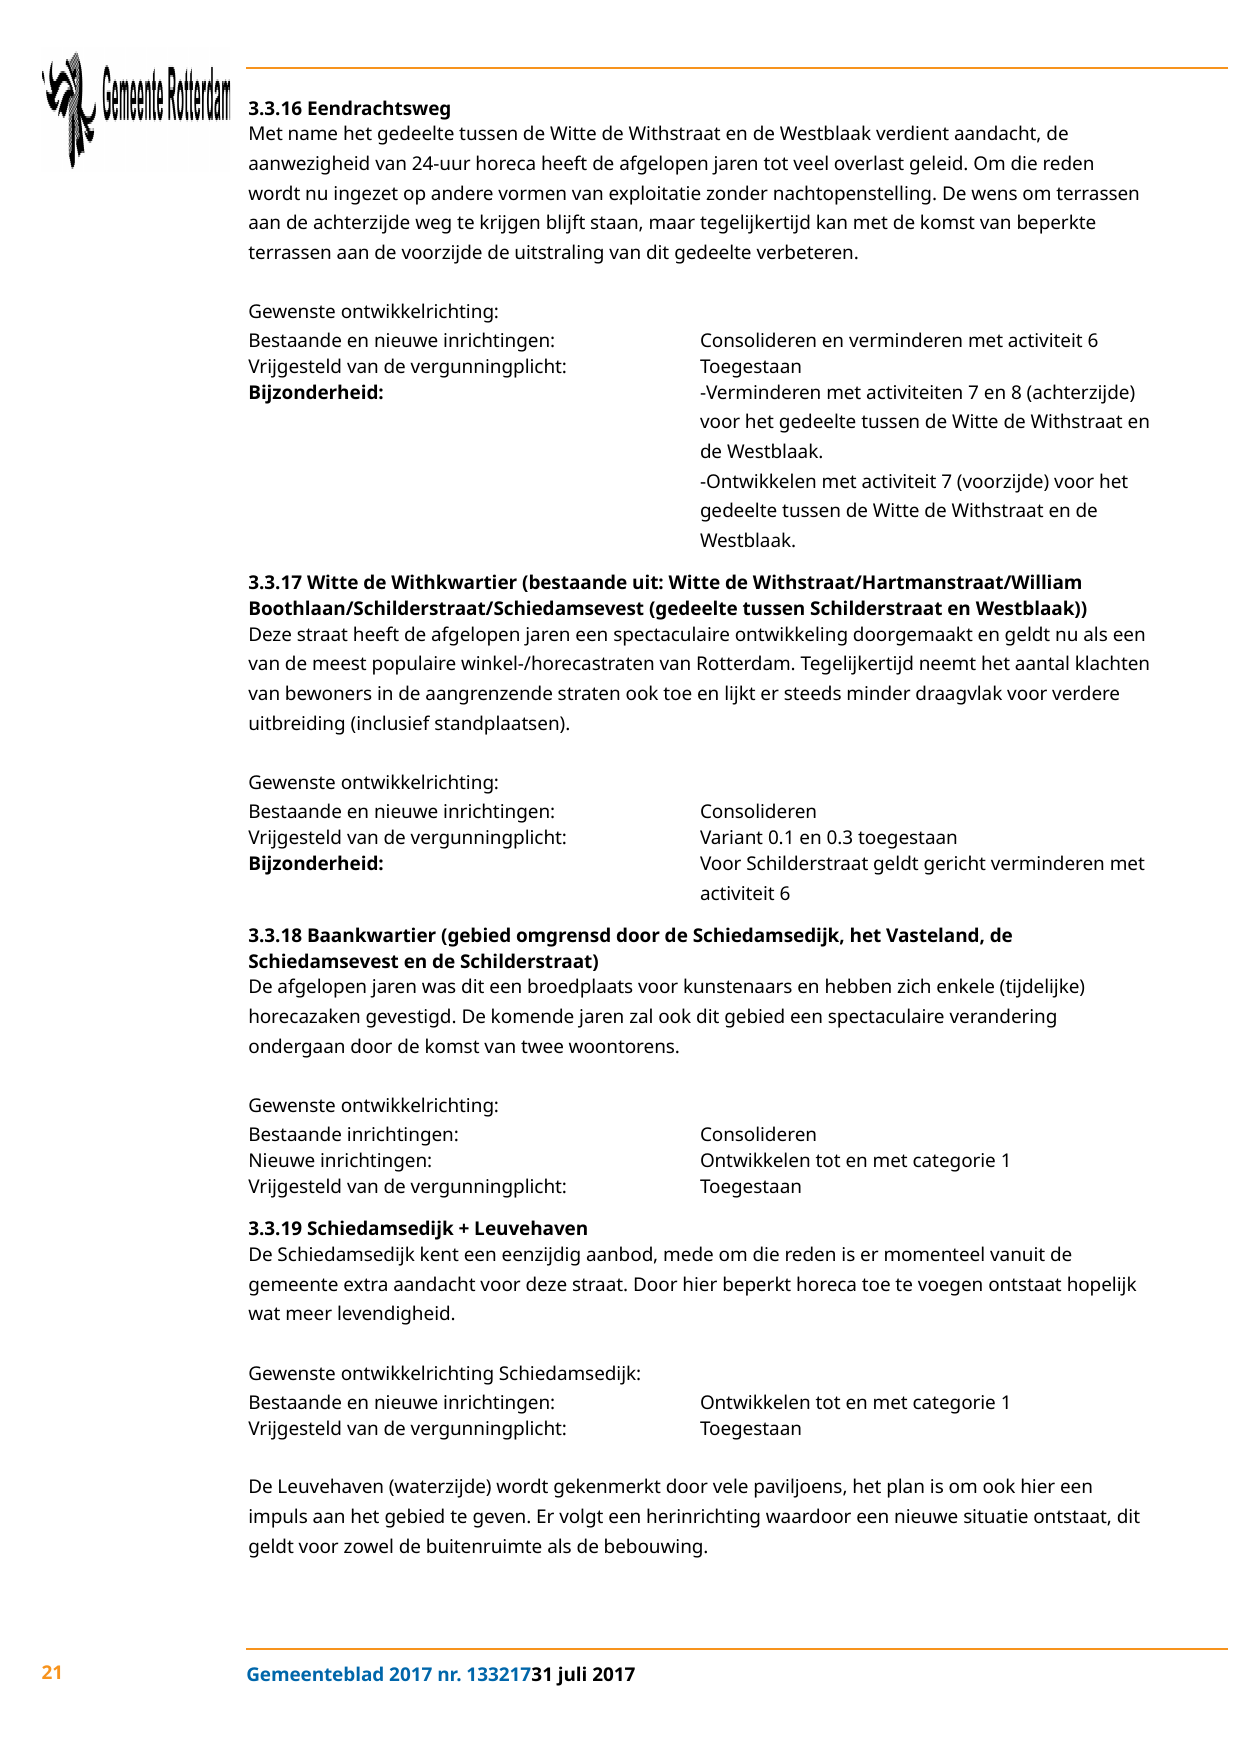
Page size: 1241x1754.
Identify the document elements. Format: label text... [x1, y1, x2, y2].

table_cell -Verminderen met activiteiten 7 en 8 (achterzijde) voor het gedeelte tussen de Witte de Withstraat en de Westblaak. -Ontwikkelen met activiteit 7 (voorzijde) voor het gedeelte tussen de Witte de Withstraat en de Westblaak. [700, 379, 1152, 553]
table_cell Toegestaan [700, 354, 1152, 379]
text Gewenste ontwikkelrichting Schiedamsedijk: [248, 1360, 1152, 1385]
text De afgelopen jaren was dit een broedplaats voor kunstenaars en hebben zich enkele (tijdelijke) horecazaken gevestigd. De komende jaren zal ook dit gebied een spectaculaire verandering ondergaan door de komst van twee woontorens. [248, 974, 1152, 1058]
text Met name het gedeelte tussen de Witte de Withstraat en de Westblaak verdient aandacht, de aanwezigheid van 24-uur horeca heeft de afgelopen jaren tot veel overlast geleid. Om die reden wordt nu ingezet op andere vormen van exploitatie zonder nachtopenstelling. De wens om terrassen aan de achterzijde weg te krijgen blijft staan, maar tegelijkertijd kan met de komst van beperkte terrassen aan de voorzijde de uitstraling van dit gedeelte verbeteren. [248, 121, 1152, 264]
text De Leuvehaven (waterzijde) wordt gekenmerkt door vele paviljoens, het plan is om ook hier een impuls aan het gebied te geven. Er volgt een herinrichting waardoor een nieuwe situatie ontstaat, dit geldt voor zowel de buitenruimte als de bebouwing. [248, 1474, 1152, 1558]
text Deze straat heeft de afgelopen jaren een spectaculaire ontwikkeling doorgemaakt en geldt nu als een van de meest populaire winkel-/horecastraten van Rotterdam. Tegelijkertijd neemt het aantal klachten van bewoners in de aangrenzende straten ook toe en lijkt er steeds minder draagvlak voor verdere uitbreiding (inclusief standplaatsen). [248, 621, 1152, 736]
table_cell Vrijgesteld van de vergunningplicht: [248, 824, 700, 850]
table_header Consolideren [700, 1122, 1152, 1147]
text Gewenste ontwikkelrichting: [248, 1092, 1152, 1118]
table_cell Variant 0.1 en 0.3 toegestaan [700, 824, 1152, 850]
text 3.3.19 Schiedamsedijk + Leuvehaven [248, 1216, 1152, 1241]
text 3.3.18 Baankwartier (gebied omgrensd door de Schiedamsedijk, het Vasteland, de Schiedamsevest en de Schilderstraat) [248, 922, 1152, 974]
table_cell Vrijgesteld van de vergunningplicht: [248, 354, 700, 379]
table_header Bestaande en nieuwe inrichtingen: [248, 328, 700, 353]
table_header Consolideren en verminderen met activiteit 6 [700, 328, 1152, 353]
table_cell Bijzonderheid: [248, 850, 700, 905]
text Gewenste ontwikkelrichting: [248, 298, 1152, 324]
table_header Ontwikkelen tot en met categorie 1 [700, 1389, 1152, 1415]
table_cell Ontwikkelen tot en met categorie 1 [700, 1148, 1152, 1173]
table_cell Vrijgesteld van de vergunningplicht: [248, 1173, 700, 1199]
table_header Bestaande en nieuwe inrichtingen: [248, 799, 700, 824]
table_cell Toegestaan [700, 1415, 1152, 1441]
picture [41, 47, 231, 172]
text 3.3.16 Eendrachtsweg [248, 95, 1152, 121]
table_header Bestaande inrichtingen: [248, 1122, 700, 1147]
table_cell Toegestaan [700, 1173, 1152, 1199]
table_cell Vrijgesteld van de vergunningplicht: [248, 1415, 700, 1441]
text Gewenste ontwikkelrichting: [248, 769, 1152, 795]
table_cell Bijzonderheid: [248, 379, 700, 553]
table_header Consolideren [700, 799, 1152, 824]
table_cell Voor Schilderstraat geldt gericht verminderen met activiteit 6 [700, 850, 1152, 905]
table_header Bestaande en nieuwe inrichtingen: [248, 1389, 700, 1415]
table_cell Nieuwe inrichtingen: [248, 1148, 700, 1173]
text De Schiedamsedijk kent een eenzijdig aanbod, mede om die reden is er momenteel vanuit de gemeente extra aandacht voor deze straat. Door hier beperkt horeca toe te voegen ontstaat hopelijk wat meer levendigheid. [248, 1241, 1152, 1326]
text 3.3.17 Witte de Withkwartier (bestaande uit: Witte de Withstraat/Hartmanstraat/William Boothlaan/Schilderstraat/Schiedamsevest (gedeelte tussen Schilderstraat en Westblaak)) [248, 569, 1152, 621]
